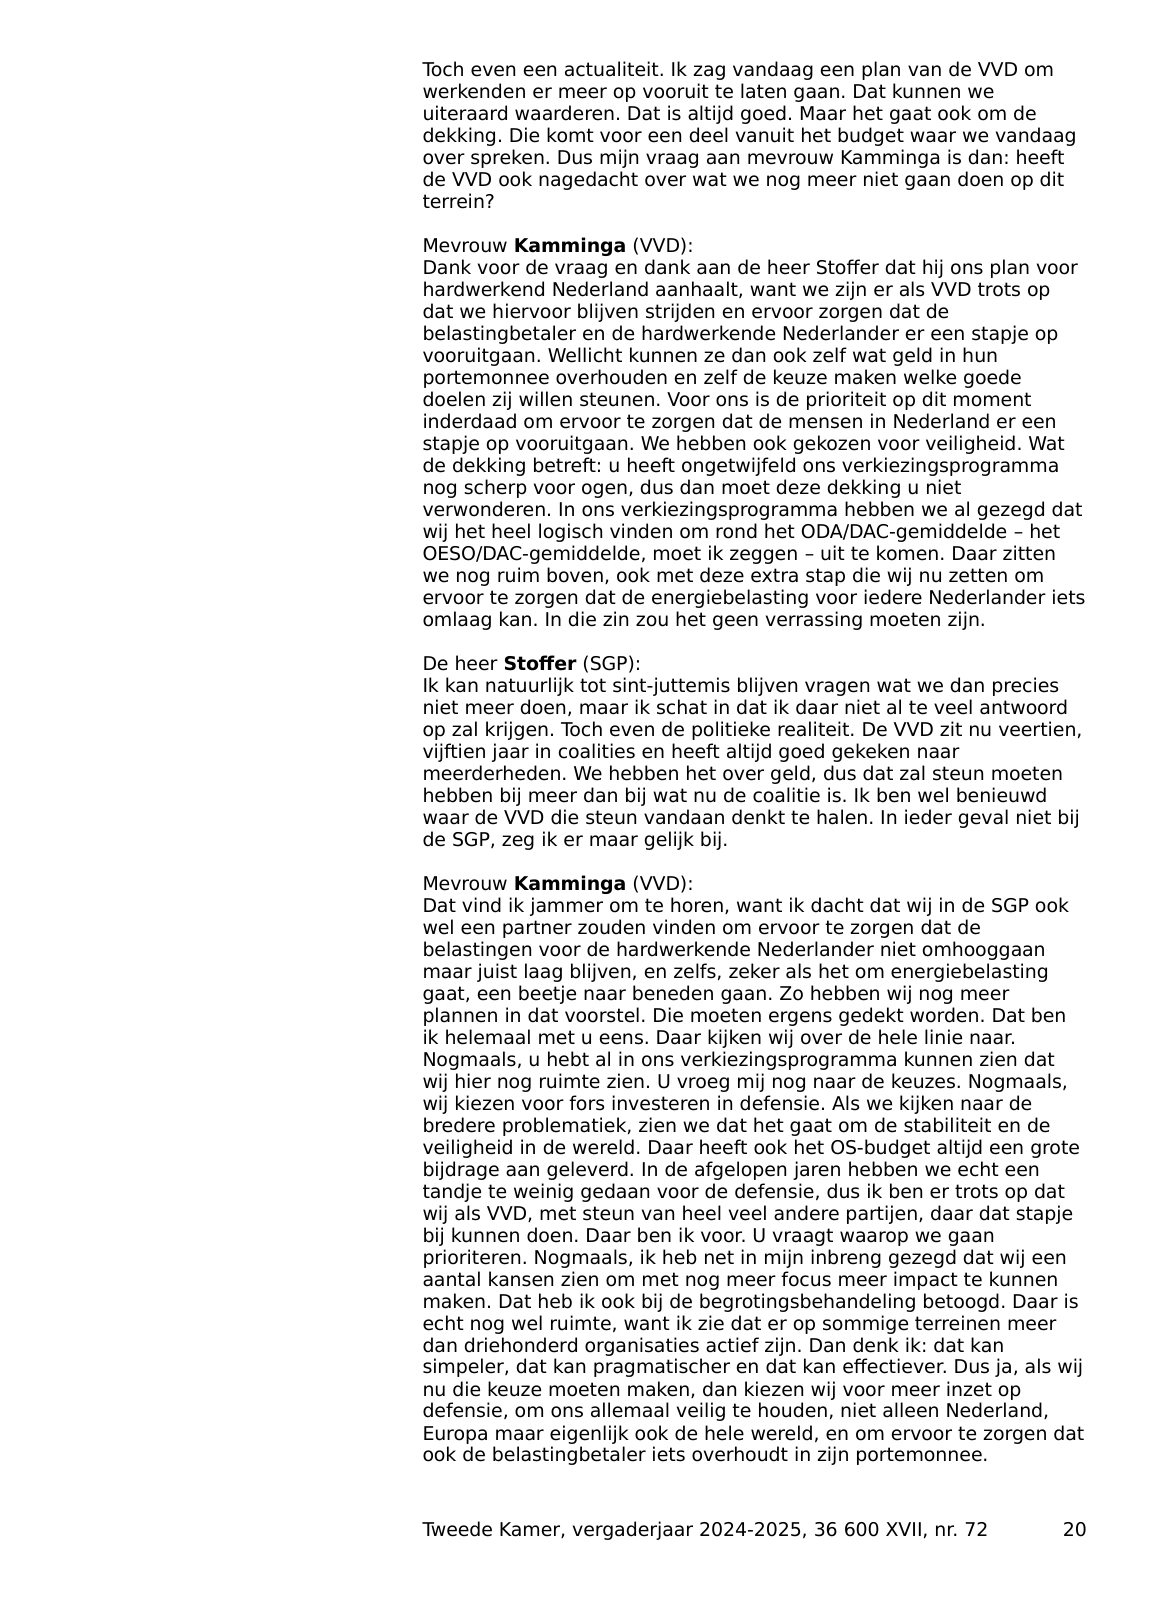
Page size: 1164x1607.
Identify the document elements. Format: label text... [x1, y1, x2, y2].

text Mevrouw Kamminga (VVD): [422, 235, 1087, 257]
text Dank voor de vraag en dank aan de heer Stoffer dat hij ons plan voor hardwerkend Nederland aanhaalt, want we zijn er als VVD trots op dat we hiervoor blijven strijden en ervoor zorgen dat de belastingbetaler en de hardwerkende Nederlander er een stapje op vooruitgaan. Wellicht kunnen ze dan ook zelf wat geld in hun portemonnee overhouden en zelf de keuze maken welke goede doelen zij willen steunen. Voor ons is de prioriteit op dit moment inderdaad om ervoor te zorgen dat de mensen in Nederland er een stapje op vooruitgaan. We hebben ook gekozen voor veiligheid. Wat de dekking betreft: u heeft ongetwijfeld ons verkiezingsprogramma nog scherp voor ogen, dus dan moet deze dekking u niet verwonderen. In ons verkiezingsprogramma hebben we al gezegd dat wij het heel logisch vinden om rond het ODA/DAC-gemiddelde – het OESO/DAC-gemiddelde, moet ik zeggen – uit te komen. Daar zitten we nog ruim boven, ook met deze extra stap die wij nu zetten om ervoor te zorgen dat de energiebelasting voor iedere Nederlander iets omlaag kan. In die zin zou het geen verrassing moeten zijn. [422, 257, 1087, 631]
text Toch even een actualiteit. Ik zag vandaag een plan van de VVD om werkenden er meer op vooruit te laten gaan. Dat kunnen we uiteraard waarderen. Dat is altijd goed. Maar het gaat ook om de dekking. Die komt voor een deel vanuit het budget waar we vandaag over spreken. Dus mijn vraag aan mevrouw Kamminga is dan: heeft de VVD ook nagedacht over wat we nog meer niet gaan doen op dit terrein? [422, 59, 1087, 213]
text De heer Stoffer (SGP): [422, 653, 1087, 675]
text Dat vind ik jammer om te horen, want ik dacht dat wij in de SGP ook wel een partner zouden vinden om ervoor te zorgen dat de belastingen voor de hardwerkende Nederlander niet omhooggaan maar juist laag blijven, en zelfs, zeker als het om energiebelasting gaat, een beetje naar beneden gaan. Zo hebben wij nog meer plannen in dat voorstel. Die moeten ergens gedekt worden. Dat ben ik helemaal met u eens. Daar kijken wij over de hele linie naar. Nogmaals, u hebt al in ons verkiezingsprogramma kunnen zien dat wij hier nog ruimte zien. U vroeg mij nog naar de keuzes. Nogmaals, wij kiezen voor fors investeren in defensie. Als we kijken naar de bredere problematiek, zien we dat het gaat om de stabiliteit en de veiligheid in de wereld. Daar heeft ook het OS-budget altijd een grote bijdrage aan geleverd. In de afgelopen jaren hebben we echt een tandje te weinig gedaan voor de defensie, dus ik ben er trots op dat wij als VVD, met steun van heel veel andere partijen, daar dat stapje bij kunnen doen. Daar ben ik voor. U vraagt waarop we gaan prioriteren. Nogmaals, ik heb net in mijn inbreng gezegd dat wij een aantal kansen zien om met nog meer focus meer impact te kunnen maken. Dat heb ik ook bij de begrotingsbehandeling betoogd. Daar is echt nog wel ruimte, want ik zie dat er op sommige terreinen meer dan driehonderd organisaties actief zijn. Dan denk ik: dat kan simpeler, dat kan pragmatischer en dat kan effectiever. Dus ja, als wij nu die keuze moeten maken, dan kiezen wij voor meer inzet op defensie, om ons allemaal veilig te houden, niet alleen Nederland, Europa maar eigenlijk ook de hele wereld, en om ervoor te zorgen dat ook de belastingbetaler iets overhoudt in zijn portemonnee. [422, 895, 1087, 1466]
text Ik kan natuurlijk tot sint-juttemis blijven vragen wat we dan precies niet meer doen, maar ik schat in dat ik daar niet al te veel antwoord op zal krijgen. Toch even de politieke realiteit. De VVD zit nu veertien, vijftien jaar in coalities en heeft altijd goed gekeken naar meerderheden. We hebben het over geld, dus dat zal steun moeten hebben bij meer dan bij wat nu de coalitie is. Ik ben wel benieuwd waar de VVD die steun vandaan denkt te halen. In ieder geval niet bij de SGP, zeg ik er maar gelijk bij. [422, 675, 1087, 851]
text Mevrouw Kamminga (VVD): [422, 873, 1087, 895]
